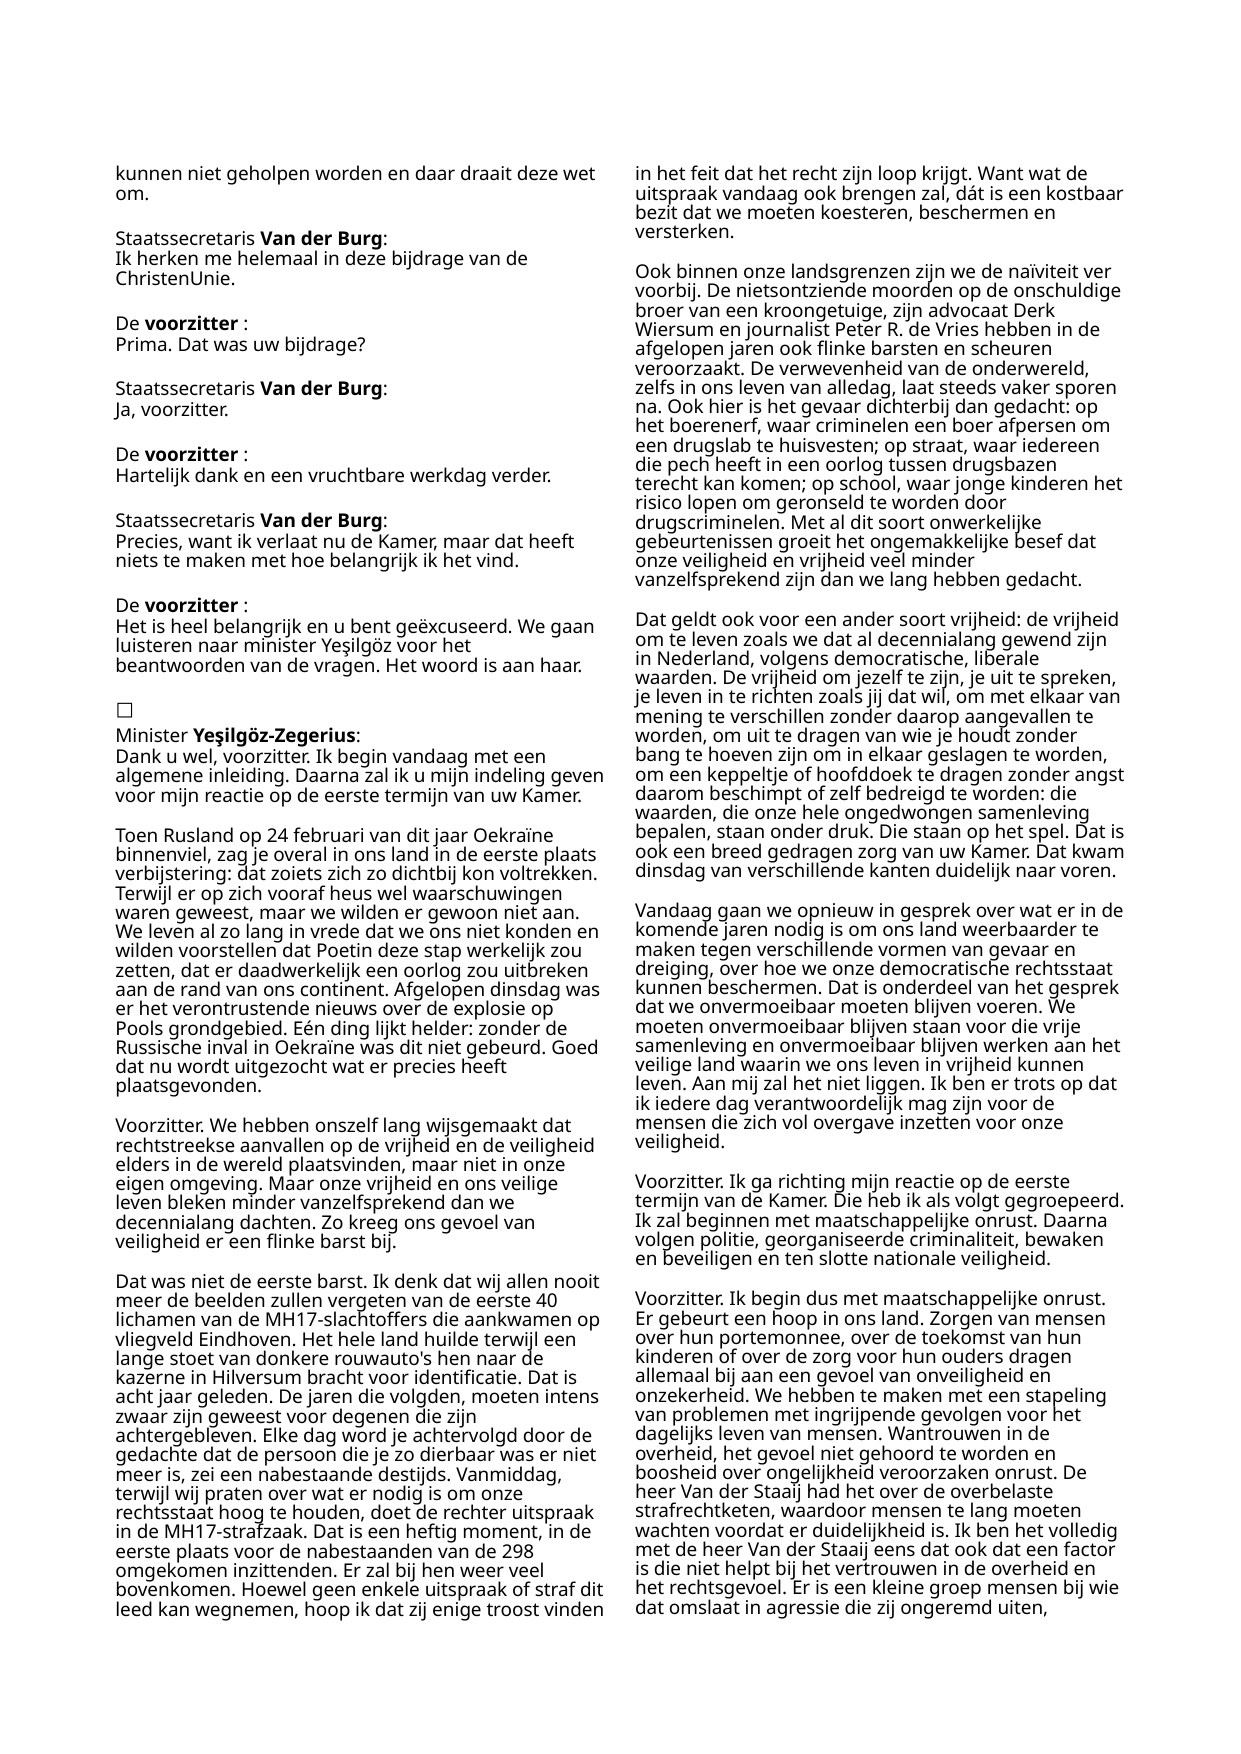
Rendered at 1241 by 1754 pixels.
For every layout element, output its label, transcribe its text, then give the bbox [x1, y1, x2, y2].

text Dat geldt ook voor een ander soort vrijheid: de vrijheid om te leven zoals we dat al decennialang gewend zijn in Nederland, volgens democratische, liberale waarden. De vrijheid om jezelf te zijn, je uit te spreken, je leven in te richten zoals jij dat wil, om met elkaar van mening te verschillen zonder daarop aangevallen te worden, om uit te dragen van wie je houdt zonder bang te hoeven zijn om in elkaar geslagen te worden, om een keppeltje of hoofddoek te dragen zonder angst daarom beschimpt of zelf bedreigd te worden: die waarden, die onze hele ongedwongen samenleving bepalen, staan onder druk. Die staan op het spel. Dat is ook een breed gedragen zorg van uw Kamer. Dat kwam dinsdag van verschillende kanten duidelijk naar voren. [635, 611, 1125, 881]
text Dat was niet de eerste barst. Ik denk dat wij allen nooit meer de beelden zullen vergeten van de eerste 40 lichamen van de MH17-slachtoffers die aankwamen op vliegveld Eindhoven. Het hele land huilde terwijl een lange stoet van donkere rouwauto's hen naar de kazerne in Hilversum bracht voor identificatie. Dat is acht jaar geleden. De jaren die volgden, moeten intens zwaar zijn geweest voor degenen die zijn achtergebleven. Elke dag word je achtervolgd door de gedachte dat de persoon die je zo dierbaar was er niet meer is, zei een nabestaande destijds. Vanmiddag, terwijl wij praten over wat er nodig is om onze rechtsstaat hoog te houden, doet de rechter uitspraak in de MH17-strafzaak. Dat is een heftig moment, in de eerste plaats voor de nabestaanden van de 298 omgekomen inzittenden. Er zal bij hen weer veel bovenkomen. Hoewel geen enkele uitspraak of straf dit leed kan wegnemen, hoop ik dat zij enige troost vinden [115, 1273, 605, 1620]
text Ook binnen onze landsgrenzen zijn we de naïviteit ver voorbij. De nietsontziende moorden op de onschuldige broer van een kroongetuige, zijn advocaat Derk Wiersum en journalist Peter R. de Vries hebben in de afgelopen jaren ook flinke barsten en scheuren veroorzaakt. De verwevenheid van de onderwereld, zelfs in ons leven van alledag, laat steeds vaker sporen na. Ook hier is het gevaar dichterbij dan gedacht: op het boerenerf, waar criminelen een boer afpersen om een drugslab te huisvesten; op straat, waar iedereen die pech heeft in een oorlog tussen drugsbazen terecht kan komen; op school, waar jonge kinderen het risico lopen om geronseld te worden door drugscriminelen. Met al dit soort onwerkelijke gebeurtenissen groeit het ongemakkelijke besef dat onze veiligheid en vrijheid veel minder vanzelfsprekend zijn dan we lang hebben gedacht. [635, 263, 1125, 591]
text Prima. Dat was uw bijdrage? [115, 336, 605, 355]
text Staatssecretaris Van der Burg: [115, 507, 605, 533]
text kunnen niet geholpen worden en daar draait deze wet om. [115, 165, 605, 204]
text De voorzitter : [115, 441, 605, 467]
text Voorzitter. Ik begin dus met maatschappelijke onrust. Er gebeurt een hoop in ons land. Zorgen van mensen over hun portemonnee, over de toekomst van hun kinderen of over de zorg voor hun ouders dragen allemaal bij aan een gevoel van onveiligheid en onzekerheid. We hebben te maken met een stapeling van problemen met ingrijpende gevolgen voor het dagelijks leven van mensen. Wantrouwen in de overheid, het gevoel niet gehoord te worden en boosheid over ongelijkheid veroorzaken onrust. De heer Van der Staaij had het over de overbelaste strafrechtketen, waardoor mensen te lang moeten wachten voordat er duidelijkheid is. Ik ben het volledig met de heer Van der Staaij eens dat ook dat een factor is die niet helpt bij het vertrouwen in de overheid en het rechtsgevoel. Er is een kleine groep mensen bij wie dat omslaat in agressie die zij ongeremd uiten, [635, 1290, 1125, 1618]
text Voorzitter. Ik ga richting mijn reactie op de eerste termijn van de Kamer. Die heb ik als volgt gegroepeerd. Ik zal beginnen met maatschappelijke onrust. Daarna volgen politie, georganiseerde criminaliteit, bewaken en beveiligen en ten slotte nationale veiligheid. [635, 1173, 1125, 1269]
text Voorzitter. We hebben onszelf lang wijsgemaakt dat rechtstreekse aanvallen op de vrijheid en de veiligheid elders in de wereld plaatsvinden, maar niet in onze eigen omgeving. Maar onze vrijheid en ons veilige leven bleken minder vanzelfsprekend dan we decennialang dachten. Zo kreeg ons gevoel van veiligheid er een flinke barst bij. [115, 1117, 605, 1252]
text Staatssecretaris Van der Burg: [115, 225, 605, 250]
text Toen Rusland op 24 februari van dit jaar Oekraïne binnenviel, zag je overal in ons land in de eerste plaats verbijstering: dat zoiets zich zo dichtbij kon voltrekken. Terwijl er op zich vooraf heus wel waarschuwingen waren geweest, maar we wilden er gewoon niet aan. We leven al zo lang in vrede dat we ons niet konden en wilden voorstellen dat Poetin deze stap werkelijk zou zetten, dat er daadwerkelijk een oorlog zou uitbreken aan de rand van ons continent. Afgelopen dinsdag was er het verontrustende nieuws over de explosie op Pools grondgebied. Eén ding lijkt helder: zonder de Russische inval in Oekraïne was dit niet gebeurd. Goed dat nu wordt uitgezocht wat er precies heeft plaatsgevonden. [115, 827, 605, 1097]
text Staatssecretaris Van der Burg: [115, 376, 605, 401]
text Het is heel belangrijk en u bent geëxcuseerd. We gaan luisteren naar minister Yeşilgöz voor het beantwoorden van de vragen. Het woord is aan haar. [115, 618, 605, 676]
text De voorzitter : [115, 310, 605, 336]
text Hartelijk dank en een vruchtbare werkdag verder. [115, 467, 605, 486]
text Vandaag gaan we opnieuw in gesprek over wat er in de komende jaren nodig is om ons land weerbaarder te maken tegen verschillende vormen van gevaar en dreiging, over hoe we onze democratische rechtsstaat kunnen beschermen. Dat is onderdeel van het gesprek dat we onvermoeibaar moeten blijven voeren. We moeten onvermoeibaar blijven staan voor die vrije samenleving en onvermoeibaar blijven werken aan het veilige land waarin we ons leven in vrijheid kunnen leven. Aan mij zal het niet liggen. Ik ben er trots op dat ik iedere dag verantwoordelijk mag zijn voor de mensen die zich vol overgave inzetten voor onze veiligheid. [635, 902, 1125, 1152]
text Dank u wel, voorzitter. Ik begin vandaag met een algemene inleiding. Daarna zal ik u mijn indeling geven voor mijn reactie op de eerste termijn van uw Kamer. [115, 748, 605, 806]
text ⬜ [115, 697, 605, 722]
text Precies, want ik verlaat nu de Kamer, maar dat heeft niets te maken met hoe belangrijk ik het vind. [115, 533, 605, 572]
text Minister Yeşilgöz-Zegerius: [115, 722, 605, 748]
text Ja, voorzitter. [115, 401, 605, 421]
text De voorzitter : [115, 592, 605, 618]
text Ik herken me helemaal in deze bijdrage van de ChristenUnie. [115, 250, 605, 289]
text in het feit dat het recht zijn loop krijgt. Want wat de uitspraak vandaag ook brengen zal, dát is een kostbaar bezit dat we moeten koesteren, beschermen en versterken. [635, 165, 1125, 242]
